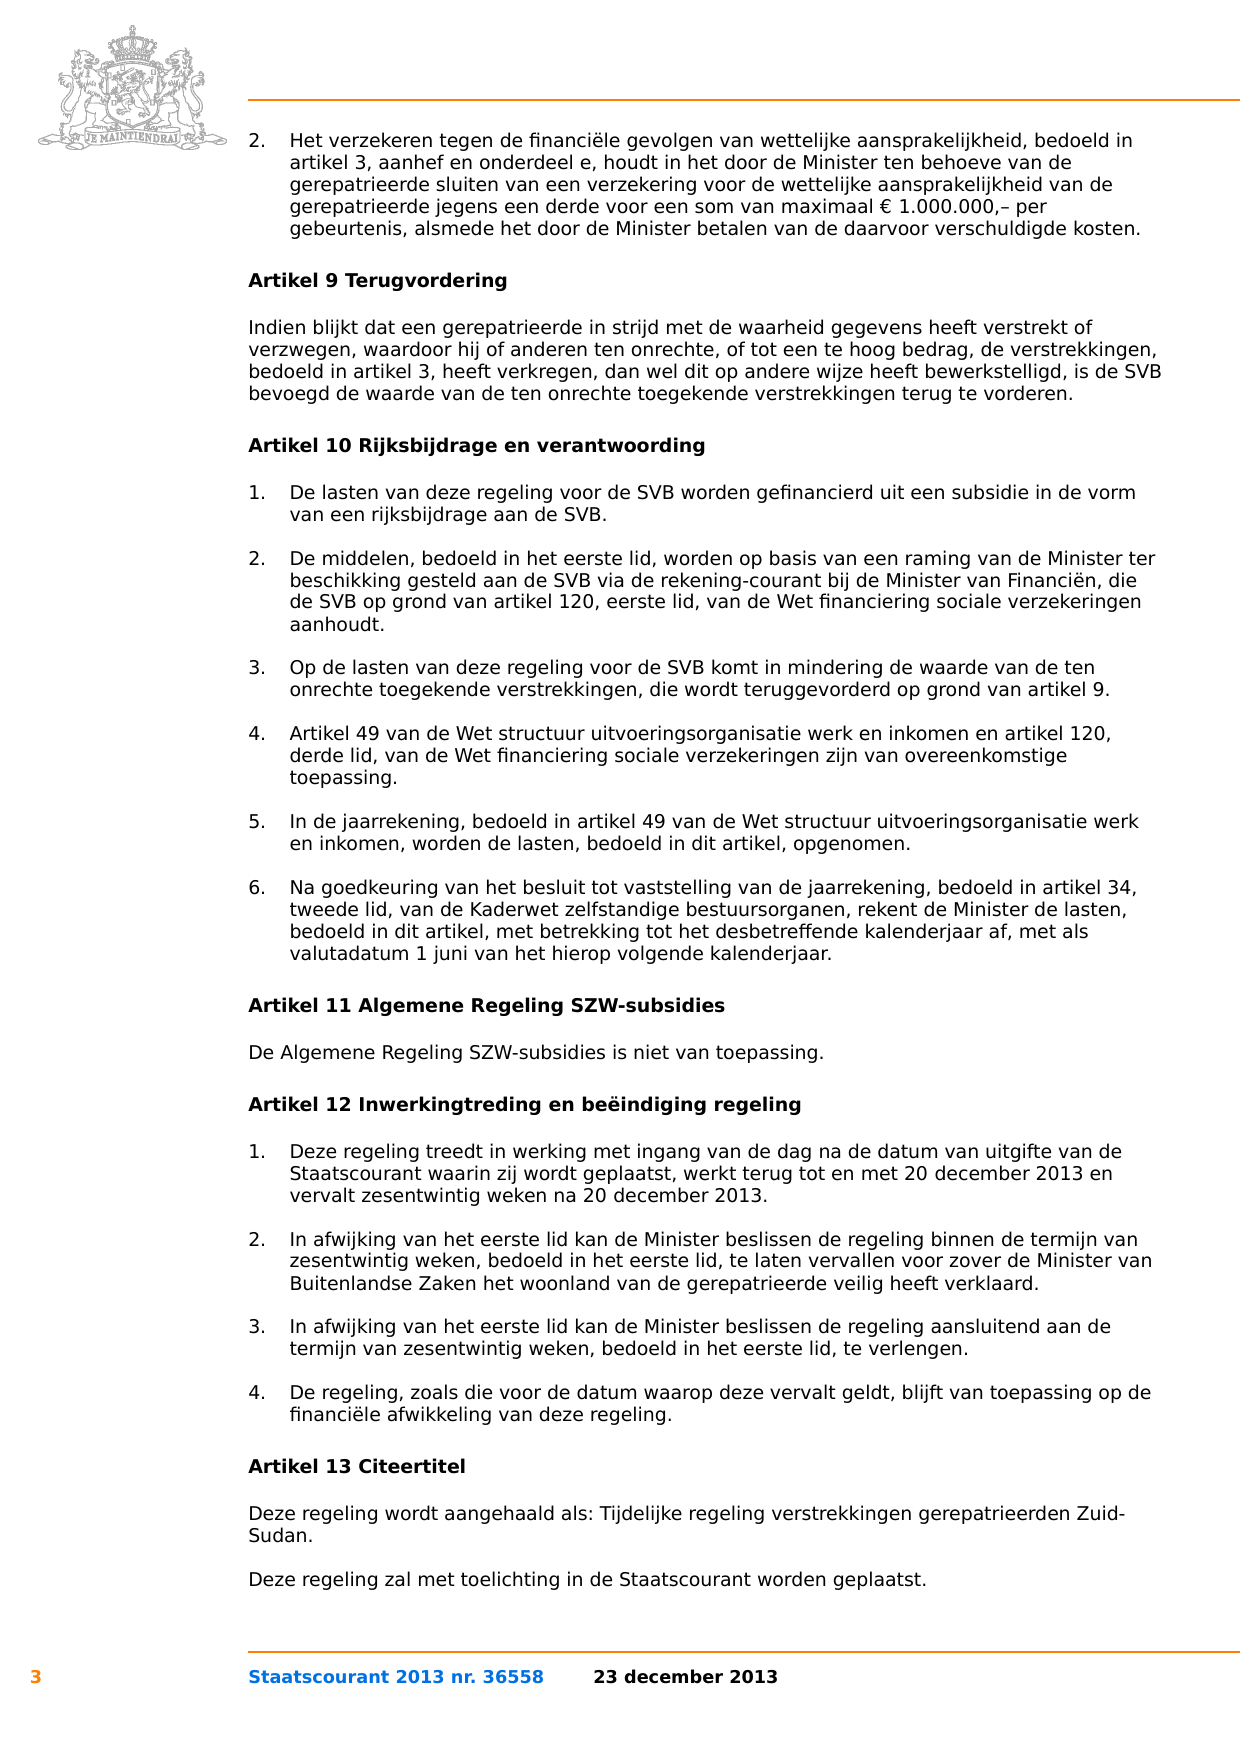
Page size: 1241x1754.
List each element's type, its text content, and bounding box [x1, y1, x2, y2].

subtitle Artikel 10 Rijksbijdrage en verantwoording [248, 435, 1163, 457]
text 2. De middelen, bedoeld in het eerste lid, worden op basis van een raming van de Minister ter beschikking gesteld aan de SVB via de rekening-courant bij de Minister van Financiën, die de SVB op grond van artikel 120, eerste lid, van de Wet financiering sociale verzekeringen aanhoudt. [248, 547, 1163, 635]
text 5. In de jaarrekening, bedoeld in artikel 49 van de Wet structuur uitvoeringsorganisatie werk en inkomen, worden de lasten, bedoeld in dit artikel, opgenomen. [248, 811, 1163, 855]
subtitle Artikel 9 Terugvordering [248, 270, 1163, 292]
text 4. De regeling, zoals die voor de datum waarop deze vervalt geldt, blijft van toepassing op de financiële afwikkeling van deze regeling. [248, 1382, 1163, 1426]
text 2. In afwijking van het eerste lid kan de Minister beslissen de regeling binnen de termijn van zesentwintig weken, bedoeld in het eerste lid, te laten vervallen voor zover de Minister van Buitenlandse Zaken het woonland van de gerepatrieerde veilig heeft verklaard. [248, 1228, 1163, 1294]
text 1. Deze regeling treedt in werking met ingang van de dag na de datum van uitgifte van de Staatscourant waarin zij wordt geplaatst, werkt terug tot en met 20 december 2013 en vervalt zesentwintig weken na 20 december 2013. [248, 1141, 1163, 1207]
picture [38, 25, 227, 150]
text 2. Het verzekeren tegen de financiële gevolgen van wettelijke aansprakelijkheid, bedoeld in artikel 3, aanhef en onderdeel e, houdt in het door de Minister ten behoeve van de gerepatrieerde sluiten van een verzekering voor de wettelijke aansprakelijkheid van de gerepatrieerde jegens een derde voor een som van maximaal € 1.000.000,– per gebeurtenis, alsmede het door de Minister betalen van de daarvoor verschuldigde kosten. [248, 130, 1163, 240]
subtitle Artikel 13 Citeertitel [248, 1456, 1163, 1478]
text 3. Op de lasten van deze regeling voor de SVB komt in mindering de waarde van de ten onrechte toegekende verstrekkingen, die wordt teruggevorderd op grond van artikel 9. [248, 657, 1163, 701]
text Deze regeling zal met toelichting in de Staatscourant worden geplaatst. [248, 1569, 1163, 1591]
subtitle Artikel 12 Inwerkingtreding en beëindiging regeling [248, 1094, 1163, 1116]
text 6. Na goedkeuring van het besluit tot vaststelling van de jaarrekening, bedoeld in artikel 34, tweede lid, van de Kaderwet zelfstandige bestuursorganen, rekent de Minister de lasten, bedoeld in dit artikel, met betrekking tot het desbetreffende kalenderjaar af, met als valutadatum 1 juni van het hierop volgende kalenderjaar. [248, 877, 1163, 965]
text 1. De lasten van deze regeling voor de SVB worden gefinancierd uit een subsidie in de vorm van een rijksbijdrage aan de SVB. [248, 482, 1163, 526]
text 3. In afwijking van het eerste lid kan de Minister beslissen de regeling aansluitend aan de termijn van zesentwintig weken, bedoeld in het eerste lid, te verlengen. [248, 1316, 1163, 1360]
text De Algemene Regeling SZW-subsidies is niet van toepassing. [248, 1042, 1163, 1064]
text 4. Artikel 49 van de Wet structuur uitvoeringsorganisatie werk en inkomen en artikel 120, derde lid, van de Wet financiering sociale verzekeringen zijn van overeenkomstige toepassing. [248, 723, 1163, 789]
text Indien blijkt dat een gerepatrieerde in strijd met de waarheid gegevens heeft verstrekt of verzwegen, waardoor hij of anderen ten onrechte, of tot een te hoog bedrag, de verstrekkingen, bedoeld in artikel 3, heeft verkregen, dan wel dit op andere wijze heeft bewerkstelligd, is de SVB bevoegd de waarde van de ten onrechte toegekende verstrekkingen terug te vorderen. [248, 317, 1163, 405]
text Deze regeling wordt aangehaald als: Tijdelijke regeling verstrekkingen gerepatrieerden Zuid-Sudan. [248, 1503, 1163, 1547]
subtitle Artikel 11 Algemene Regeling SZW-subsidies [248, 995, 1163, 1017]
